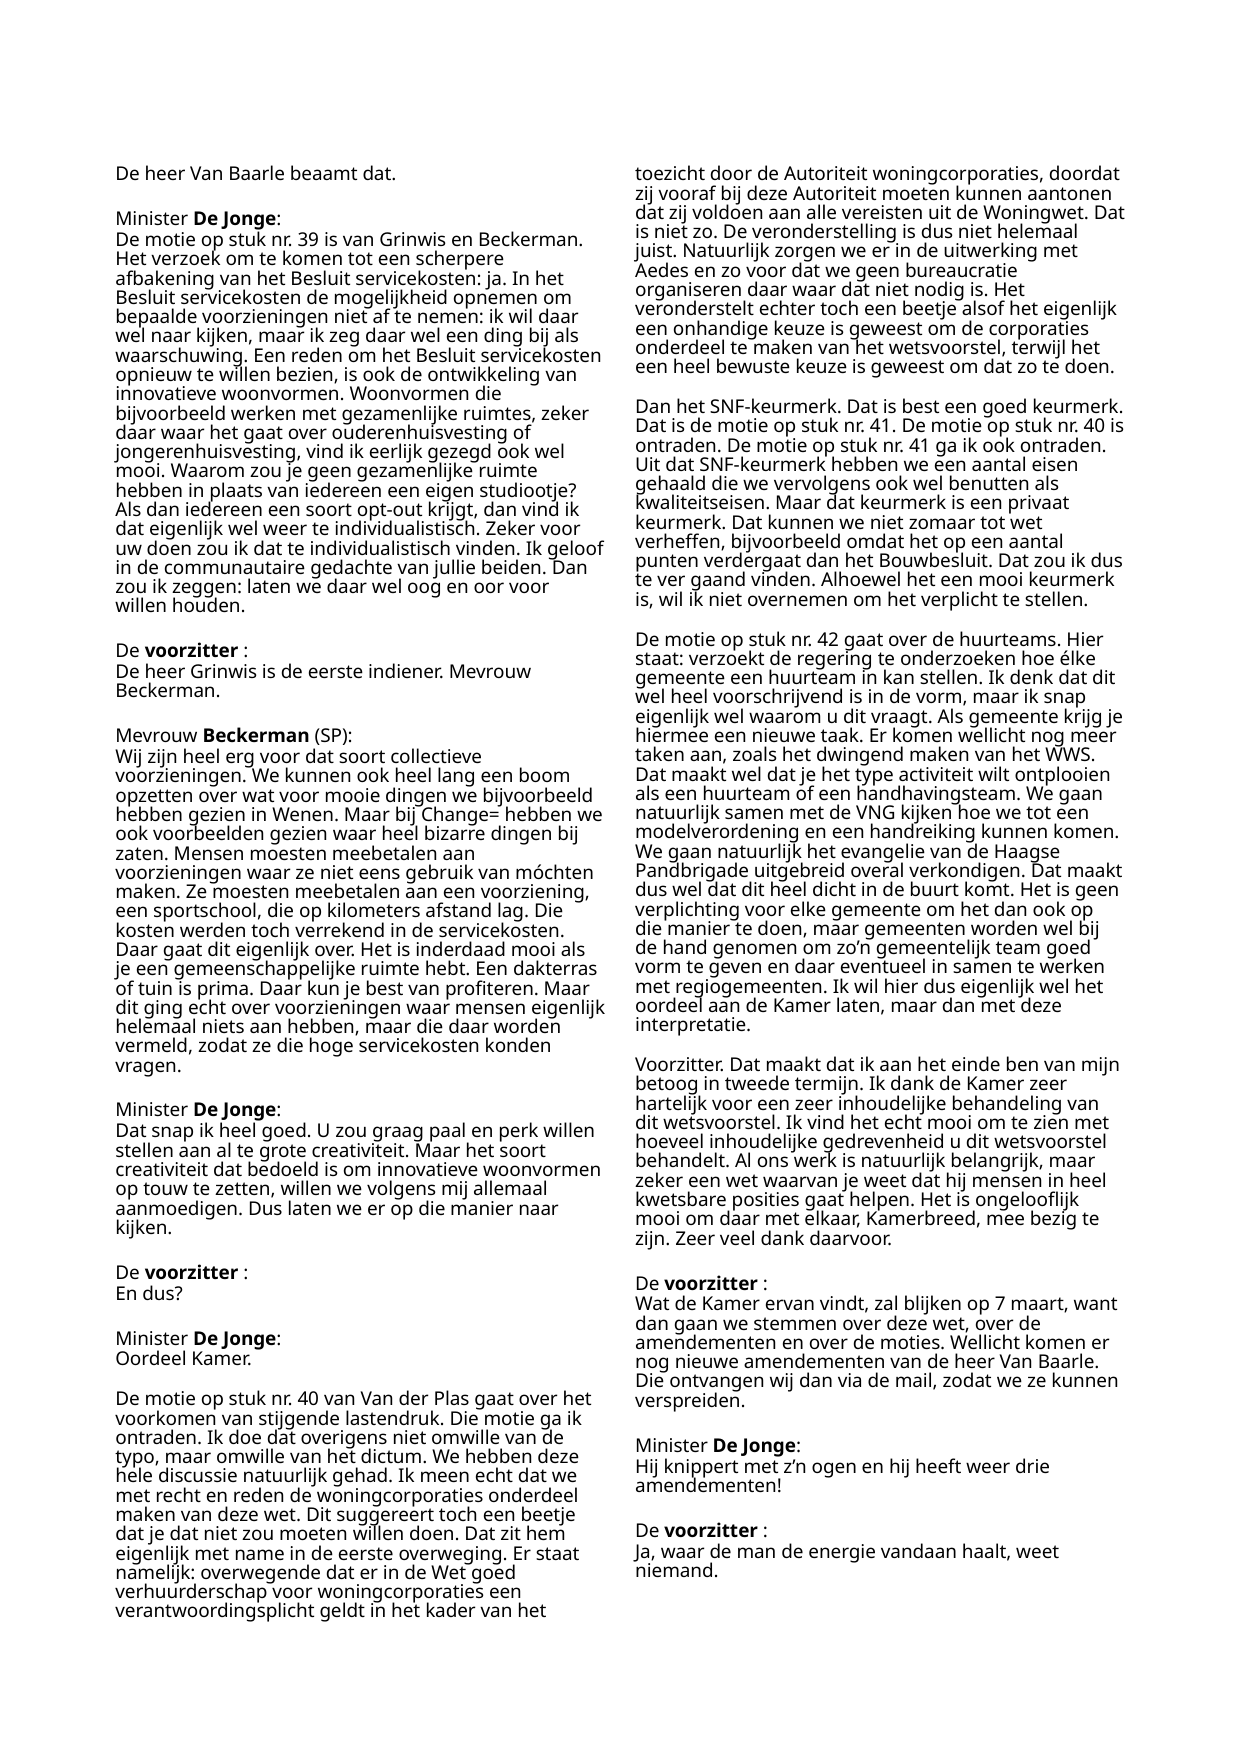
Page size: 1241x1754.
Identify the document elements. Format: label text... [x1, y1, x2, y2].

text Wat de Kamer ervan vindt, zal blijken op 7 maart, want dan gaan we stemmen over deze wet, over de amendementen en over de moties. Wellicht komen er nog nieuwe amendementen van de heer Van Baarle. Die ontvangen wij dan via de mail, zodat we ze kunnen verspreiden. [635, 1295, 1125, 1411]
text De heer Van Baarle beaamt dat. [115, 165, 605, 184]
text En dus? [115, 1284, 605, 1304]
text De motie op stuk nr. 42 gaat over de huurteams. Hier staat: verzoekt de regering te onderzoeken hoe élke gemeente een huurteam in kan stellen. Ik denk dat dit wel heel voorschrijvend is in de vorm, maar ik snap eigenlijk wel waarom u dit vraagt. Als gemeente krijg je hiermee een nieuwe taak. Er komen wellicht nog meer taken aan, zoals het dwingend maken van het WWS. Dat maakt wel dat je het type activiteit wilt ontplooien als een huurteam of een handhavingsteam. We gaan natuurlijk samen met de VNG kijken hoe we tot een modelverordening en een handreiking kunnen komen. We gaan natuurlijk het evangelie van de Haagse Pandbrigade uitgebreid overal verkondigen. Dat maakt dus wel dat dit heel dicht in de buurt komt. Het is geen verplichting voor elke gemeente om het dan ook op die manier te doen, maar gemeenten worden wel bij de hand genomen om zo’n gemeentelijk team goed vorm te geven en daar eventueel in samen te werken met regiogemeenten. Ik wil hier dus eigenlijk wel het oordeel aan de Kamer laten, maar dan met deze interpretatie. [635, 631, 1125, 1035]
text Mevrouw Beckerman (SP): [115, 722, 605, 748]
text Oordeel Kamer. [115, 1350, 605, 1370]
text Ja, waar de man de energie vandaan haalt, weet niemand. [635, 1543, 1125, 1581]
text toezicht door de Autoriteit woningcorporaties, doordat zij vooraf bij deze Autoriteit moeten kunnen aantonen dat zij voldoen aan alle vereisten uit de Woningwet. Dat is niet zo. De veronderstelling is dus niet helemaal juist. Natuurlijk zorgen we er in de uitwerking met Aedes en zo voor dat we geen bureaucratie organiseren daar waar dat niet nodig is. Het veronderstelt echter toch een beetje alsof het eigenlijk een onhandige keuze is geweest om de corporaties onderdeel te maken van het wetsvoorstel, terwijl het een heel bewuste keuze is geweest om dat zo te doen. [635, 165, 1125, 377]
text Minister De Jonge: [115, 205, 605, 231]
text De motie op stuk nr. 40 van Van der Plas gaat over het voorkomen van stijgende lastendruk. Die motie ga ik ontraden. Ik doe dat overigens niet omwille van de typo, maar omwille van het dictum. We hebben deze hele discussie natuurlijk gehad. Ik meen echt dat we met recht en reden de woningcorporaties onderdeel maken van deze wet. Dit suggereert toch een beetje dat je dat niet zou moeten willen doen. Dat zit hem eigenlijk met name in de eerste overweging. Er staat namelijk: overwegende dat er in de Wet goed verhuurderschap voor woningcorporaties een verantwoordingsplicht geldt in het kader van het [115, 1390, 605, 1622]
text Minister De Jonge: [635, 1432, 1125, 1458]
text De voorzitter : [115, 1259, 605, 1284]
text Wij zijn heel erg voor dat soort collectieve voorzieningen. We kunnen ook heel lang een boom opzetten over wat voor mooie dingen we bijvoorbeeld hebben gezien in Wenen. Maar bij Change= hebben we ook voorbeelden gezien waar heel bizarre dingen bij zaten. Mensen moesten meebetalen aan voorzieningen waar ze niet eens gebruik van móchten maken. Ze moesten meebetalen aan een voorziening, een sportschool, die op kilometers afstand lag. Die kosten werden toch verrekend in de servicekosten. Daar gaat dit eigenlijk over. Het is inderdaad mooi als je een gemeenschappelijke ruimte hebt. Een dakterras of tuin is prima. Daar kun je best van profiteren. Maar dit ging echt over voorzieningen waar mensen eigenlijk helemaal niets aan hebben, maar die daar worden vermeld, zodat ze die hoge servicekosten konden vragen. [115, 748, 605, 1076]
text Minister De Jonge: [115, 1325, 605, 1350]
text De motie op stuk nr. 39 is van Grinwis en Beckerman. Het verzoek om te komen tot een scherpere afbakening van het Besluit servicekosten: ja. In het Besluit servicekosten de mogelijkheid opnemen om bepaalde voorzieningen niet af te nemen: ik wil daar wel naar kijken, maar ik zeg daar wel een ding bij als waarschuwing. Een reden om het Besluit servicekosten opnieuw te willen bezien, is ook de ontwikkeling van innovatieve woonvormen. Woonvormen die bijvoorbeeld werken met gezamenlijke ruimtes, zeker daar waar het gaat over ouderenhuisvesting of jongerenhuisvesting, vind ik eerlijk gezegd ook wel mooi. Waarom zou je geen gezamenlijke ruimte hebben in plaats van iedereen een eigen studiootje? Als dan iedereen een soort opt-out krijgt, dan vind ik dat eigenlijk wel weer te individualistisch. Zeker voor uw doen zou ik dat te individualistisch vinden. Ik geloof in de communautaire gedachte van jullie beiden. Dan zou ik zeggen: laten we daar wel oog en oor voor willen houden. [115, 231, 605, 617]
text De voorzitter : [635, 1270, 1125, 1295]
text Hij knippert met z’n ogen en hij heeft weer drie amendementen! [635, 1458, 1125, 1496]
text De voorzitter : [115, 637, 605, 663]
text De voorzitter : [635, 1517, 1125, 1543]
text De heer Grinwis is de eerste indiener. Mevrouw Beckerman. [115, 663, 605, 702]
text Voorzitter. Dat maakt dat ik aan het einde ben van mijn betoog in tweede termijn. Ik dank de Kamer zeer hartelijk voor een zeer inhoudelijke behandeling van dit wetsvoorstel. Ik vind het echt mooi om te zien met hoeveel inhoudelijke gedrevenheid u dit wetsvoorstel behandelt. Al ons werk is natuurlijk belangrijk, maar zeker een wet waarvan je weet dat hij mensen in heel kwetsbare posities gaat helpen. Het is ongelooflijk mooi om daar met elkaar, Kamerbreed, mee bezig te zijn. Zeer veel dank daarvoor. [635, 1056, 1125, 1249]
text Minister De Jonge: [115, 1097, 605, 1122]
text Dat snap ik heel goed. U zou graag paal en perk willen stellen aan al te grote creativiteit. Maar het soort creativiteit dat bedoeld is om innovatieve woonvormen op touw te zetten, willen we volgens mij allemaal aanmoedigen. Dus laten we er op die manier naar kijken. [115, 1122, 605, 1238]
text Dan het SNF-keurmerk. Dat is best een goed keurmerk. Dat is de motie op stuk nr. 41. De motie op stuk nr. 40 is ontraden. De motie op stuk nr. 41 ga ik ook ontraden. Uit dat SNF-keurmerk hebben we een aantal eisen gehaald die we vervolgens ook wel benutten als kwaliteitseisen. Maar dat keurmerk is een privaat keurmerk. Dat kunnen we niet zomaar tot wet verheffen, bijvoorbeeld omdat het op een aantal punten verdergaat dan het Bouwbesluit. Dat zou ik dus te ver gaand vinden. Alhoewel het een mooi keurmerk is, wil ik niet overnemen om het verplicht te stellen. [635, 398, 1125, 610]
